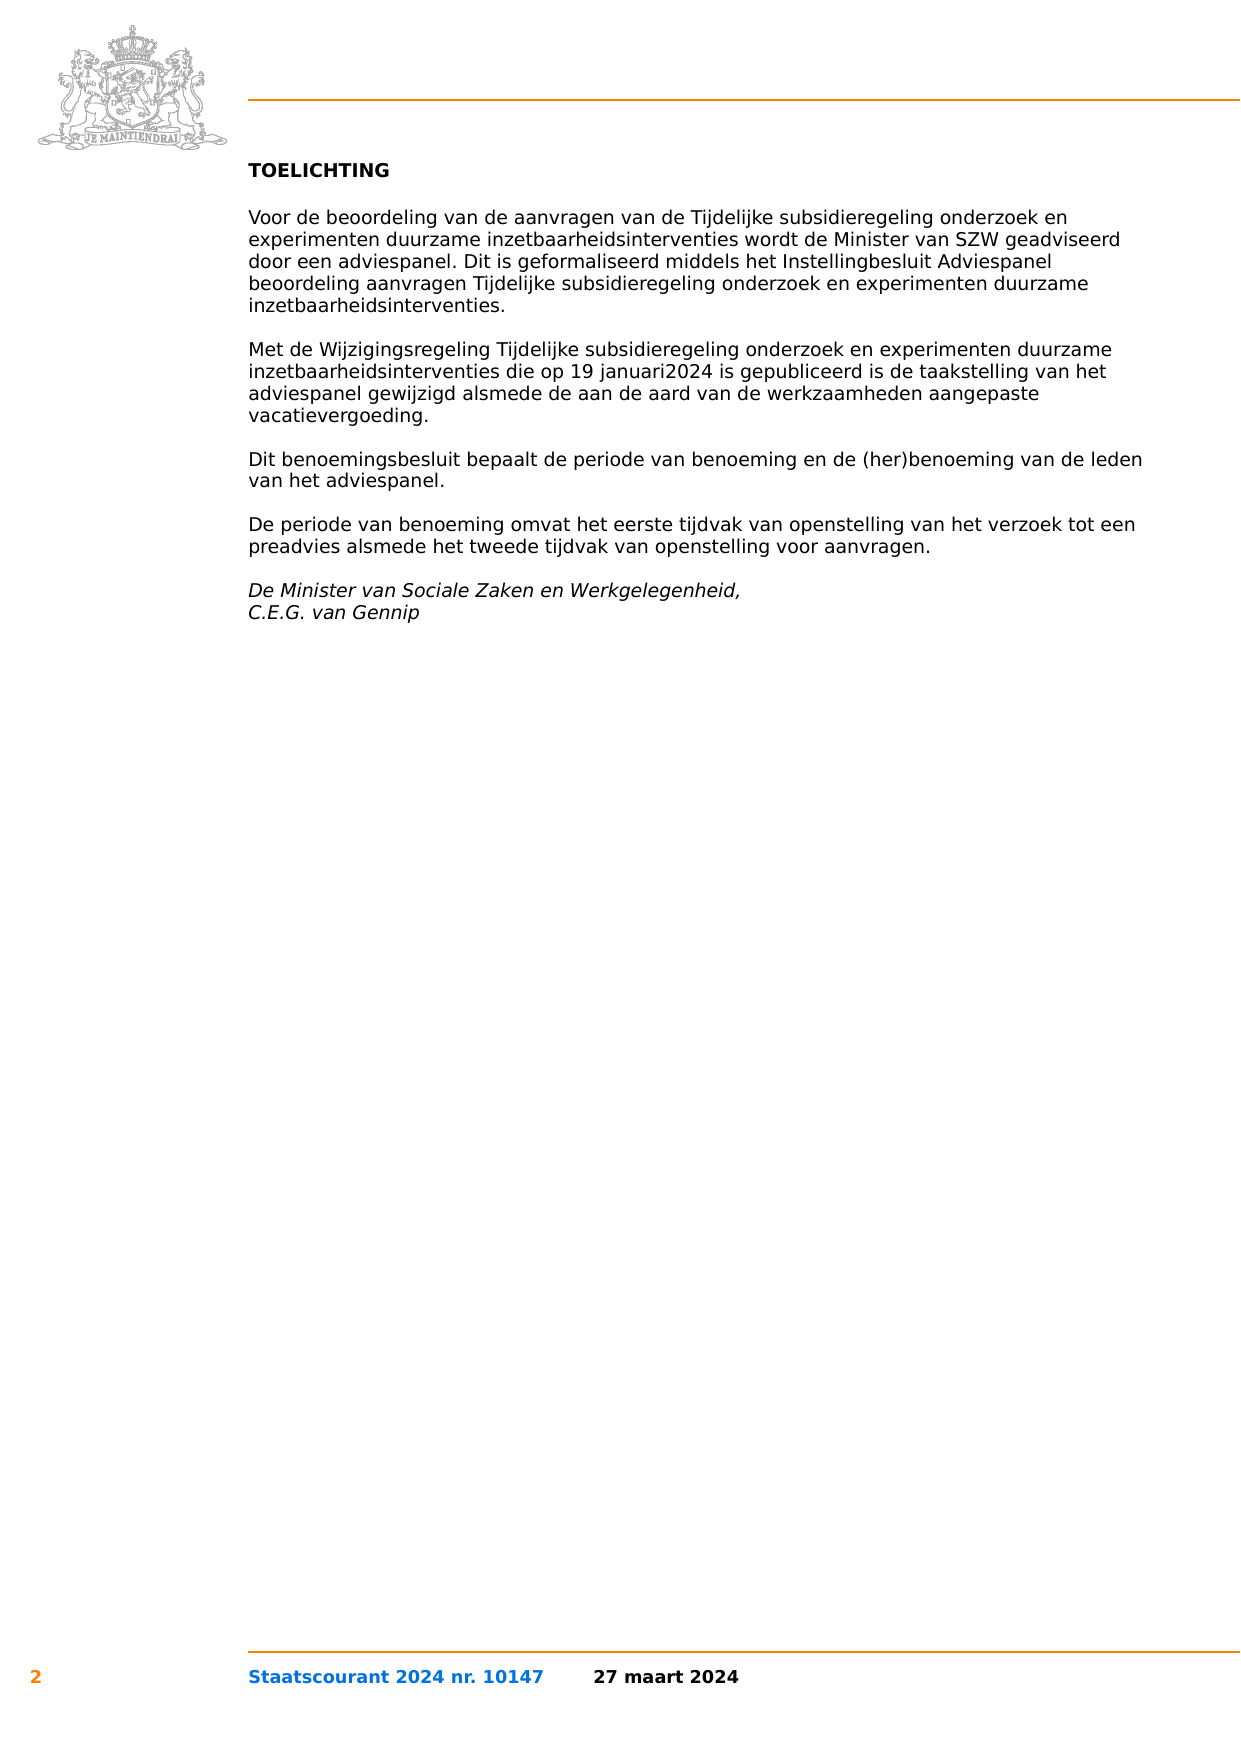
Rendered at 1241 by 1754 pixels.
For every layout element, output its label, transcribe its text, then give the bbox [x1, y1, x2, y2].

picture [38, 25, 227, 150]
text De periode van benoeming omvat het eerste tijdvak van openstelling van het verzoek tot een preadvies alsmede het tweede tijdvak van openstelling voor aanvragen. [248, 514, 1163, 558]
text Voor de beoordeling van de aanvragen van de Tijdelijke subsidieregeling onderzoek en experimenten duurzame inzetbaarheidsinterventies wordt de Minister van SZW geadviseerd door een adviespanel. Dit is geformaliseerd middels het Instellingbesluit Adviespanel beoordeling aanvragen Tijdelijke subsidieregeling onderzoek en experimenten duurzame inzetbaarheidsinterventies. [248, 207, 1163, 317]
subtitle TOELICHTING [248, 160, 1163, 182]
text Met de Wijzigingsregeling Tijdelijke subsidieregeling onderzoek en experimenten duurzame inzetbaarheidsinterventies die op 19 januari2024 is gepubliceerd is de taakstelling van het adviespanel gewijzigd alsmede de aan de aard van de werkzaamheden aangepaste vacatievergoeding. [248, 339, 1163, 427]
text De Minister van Sociale Zaken en Werkgelegenheid, C.E.G. van Gennip [248, 580, 1163, 624]
text Dit benoemingsbesluit bepaalt de periode van benoeming en de (her)benoeming van de leden van het adviespanel. [248, 448, 1163, 492]
